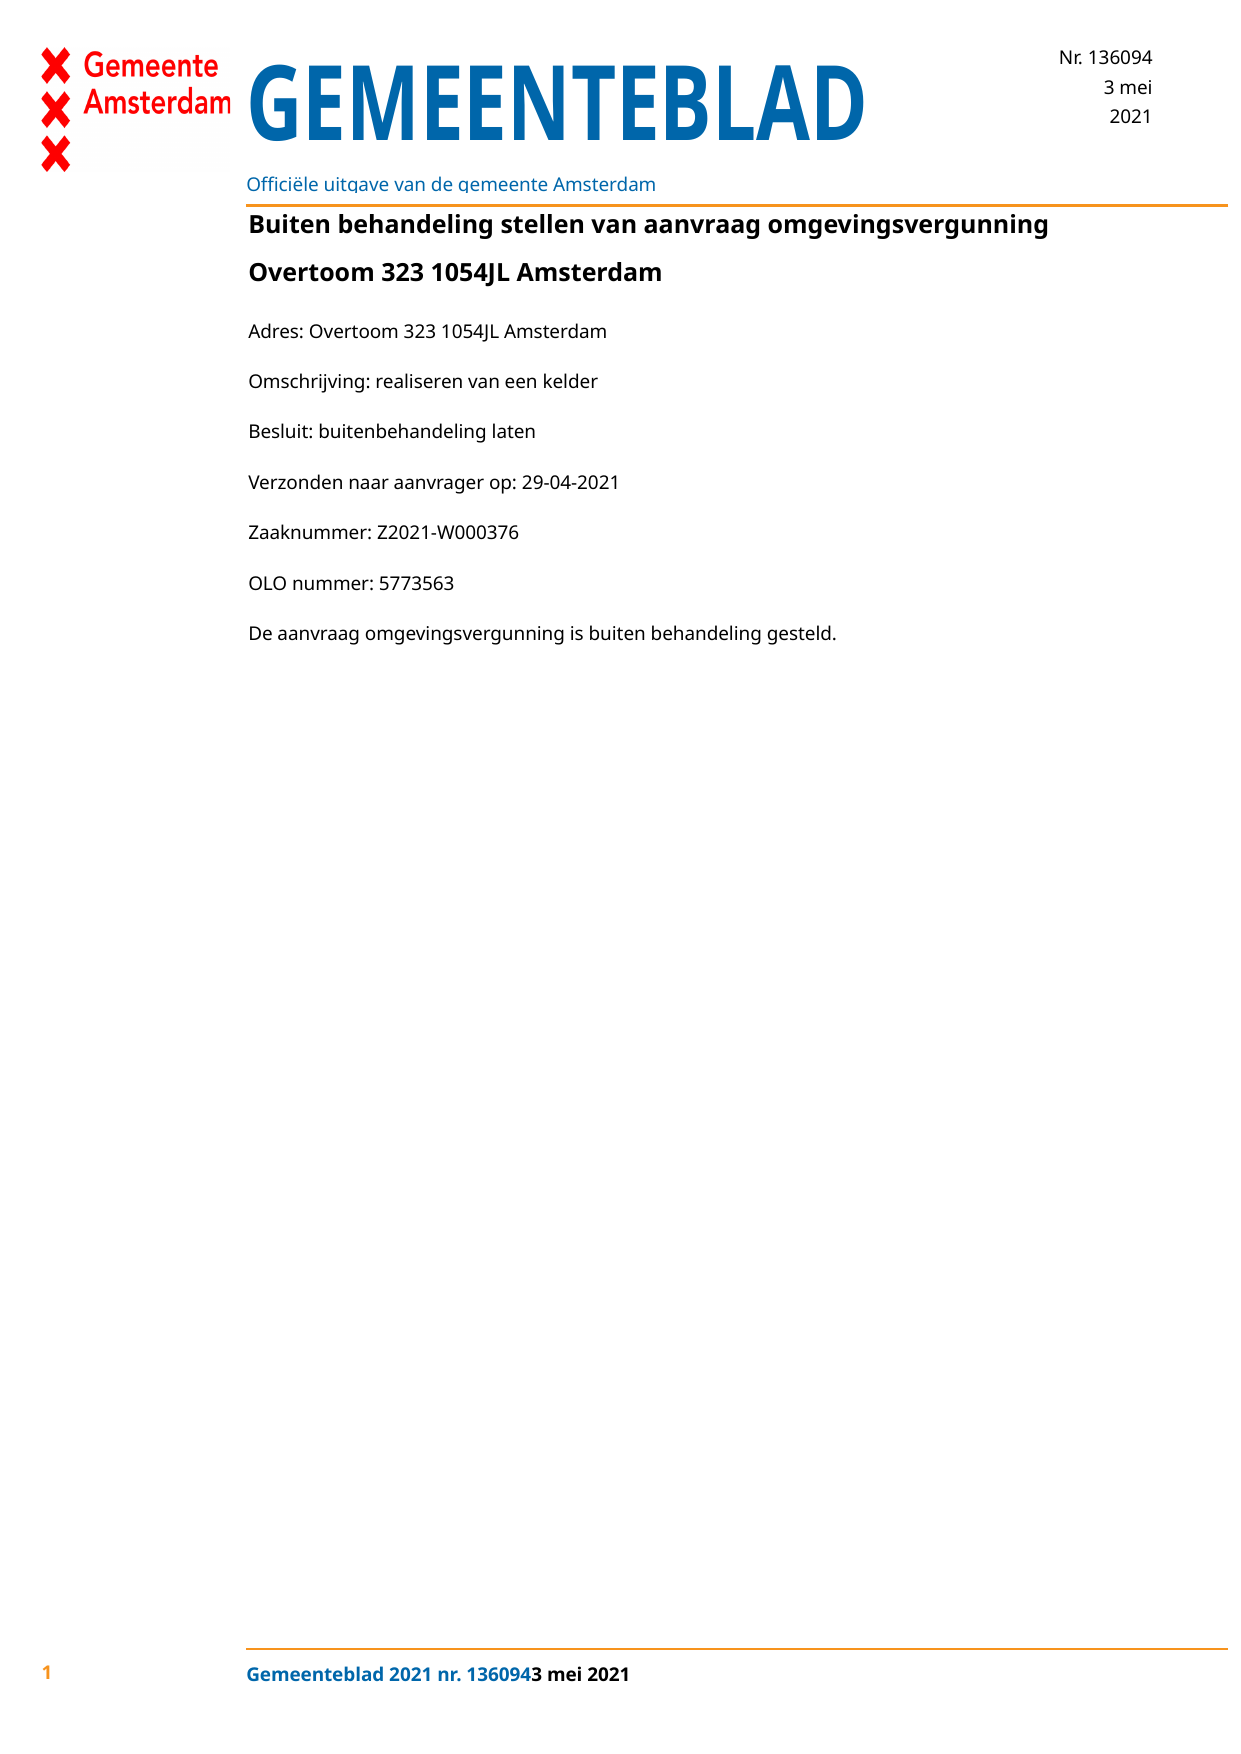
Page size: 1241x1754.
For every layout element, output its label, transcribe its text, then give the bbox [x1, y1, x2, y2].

text Besluit: buitenbehandeling laten [248, 419, 1152, 444]
text De aanvraag omgevingsvergunning is buiten behandeling gesteld. [248, 620, 1152, 646]
picture [41, 47, 231, 172]
text Omschrijving: realiseren van een kelder [248, 368, 1152, 394]
text Adres: Overtoom 323 1054JL Amsterdam [248, 318, 1152, 344]
text Verzonden naar aanvrager op: 29-04-2021 [248, 469, 1152, 495]
text Zaaknummer: Z2021-W000376 [248, 519, 1152, 545]
text Buiten behandeling stellen van aanvraag omgevingsvergunning Overtoom 323 1054JL Amsterdam [248, 207, 1152, 288]
text OLO nummer: 5773563 [248, 570, 1152, 596]
